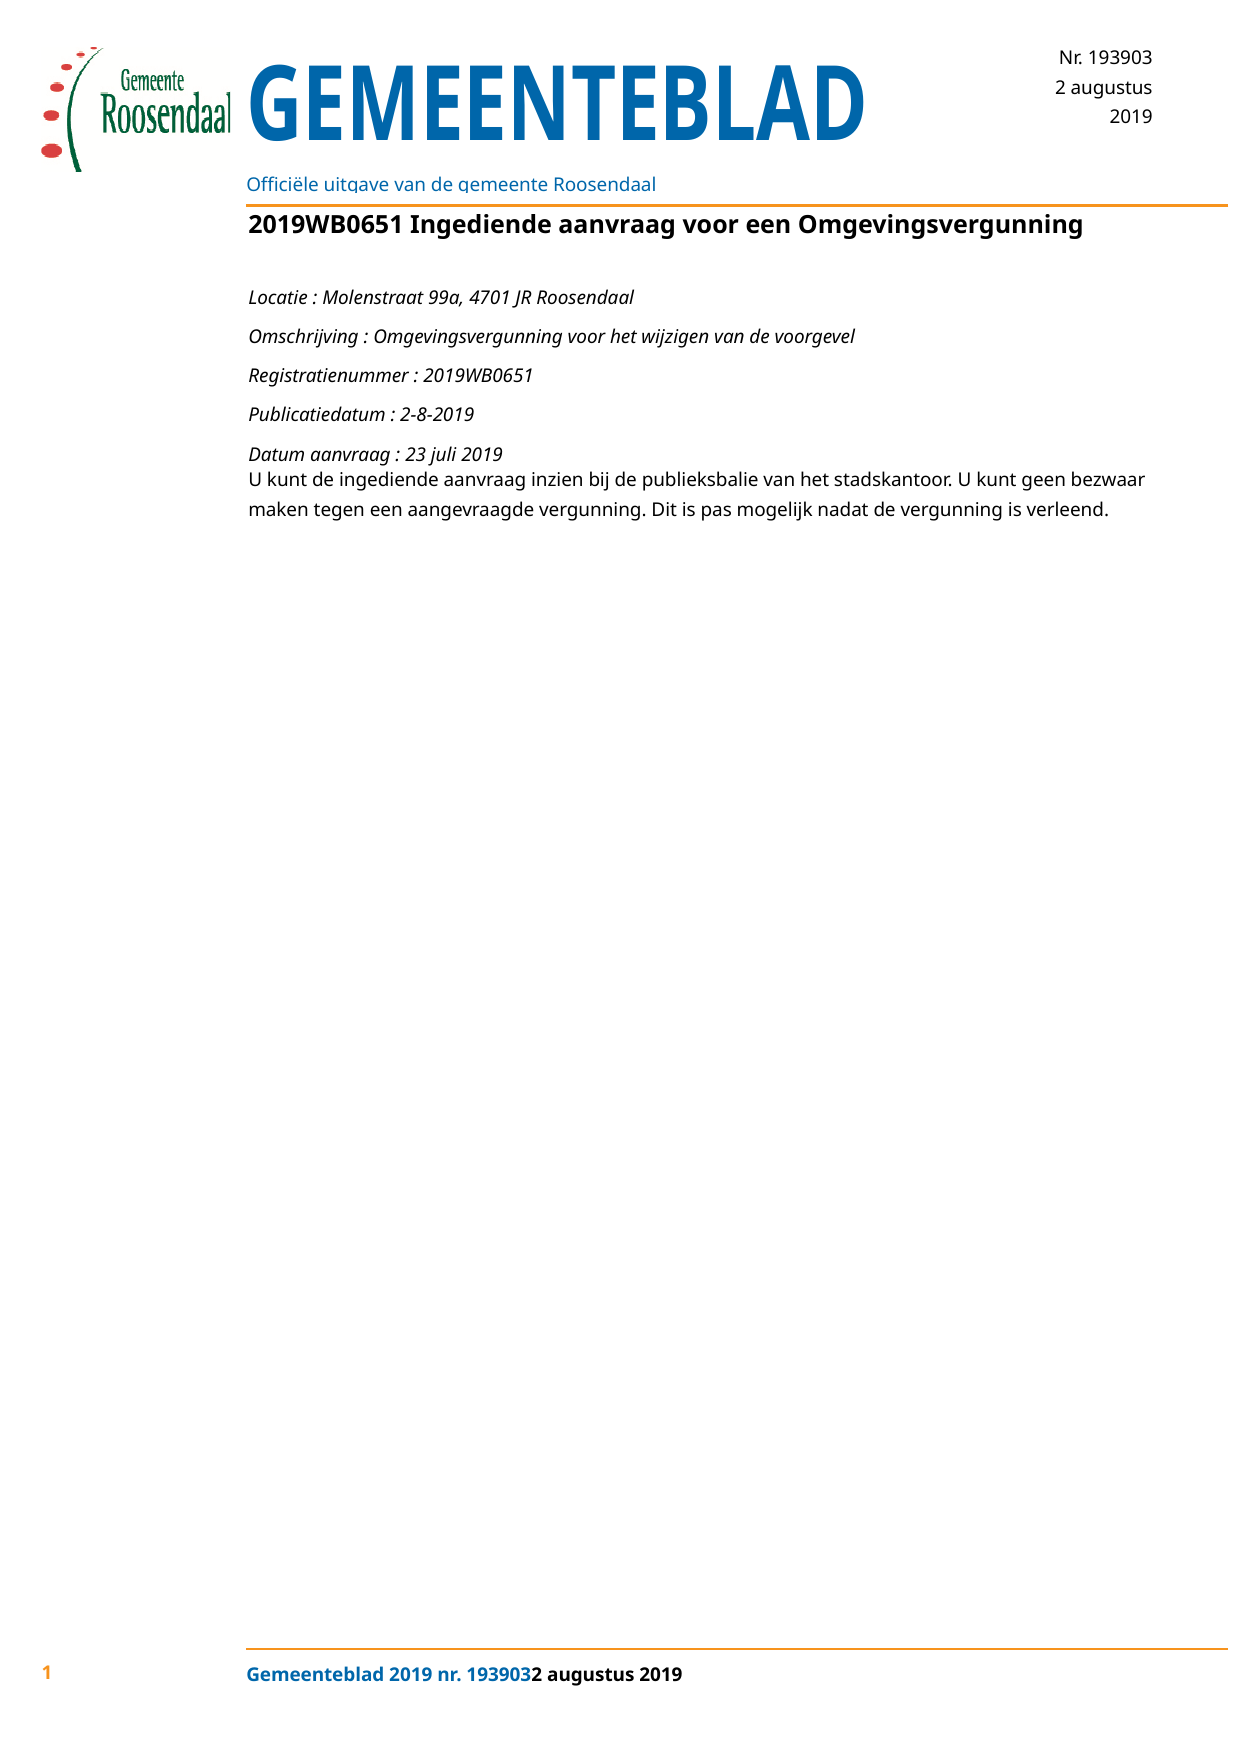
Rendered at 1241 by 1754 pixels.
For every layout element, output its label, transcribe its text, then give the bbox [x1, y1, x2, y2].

text Registratienummer : 2019WB0651 [248, 362, 1152, 388]
text Publicatiedatum : 2-8-2019 [248, 402, 1152, 427]
picture [41, 47, 231, 172]
text Omschrijving : Omgevingsvergunning voor het wijzigen van de voorgevel [248, 323, 1152, 349]
text Locatie : Molenstraat 99a, 4701 JR Roosendaal [248, 284, 1152, 309]
text Datum aanvraag : 23 juli 2019 [248, 441, 1152, 467]
text U kunt de ingediende aanvraag inzien bij de publieksbalie van het stadskantoor. U kunt geen bezwaar maken tegen een aangevraagde vergunning. Dit is pas mogelijk nadat de vergunning is verleend. [248, 467, 1152, 522]
text 2019WB0651 Ingediende aanvraag voor een Omgevingsvergunning [248, 207, 1152, 241]
